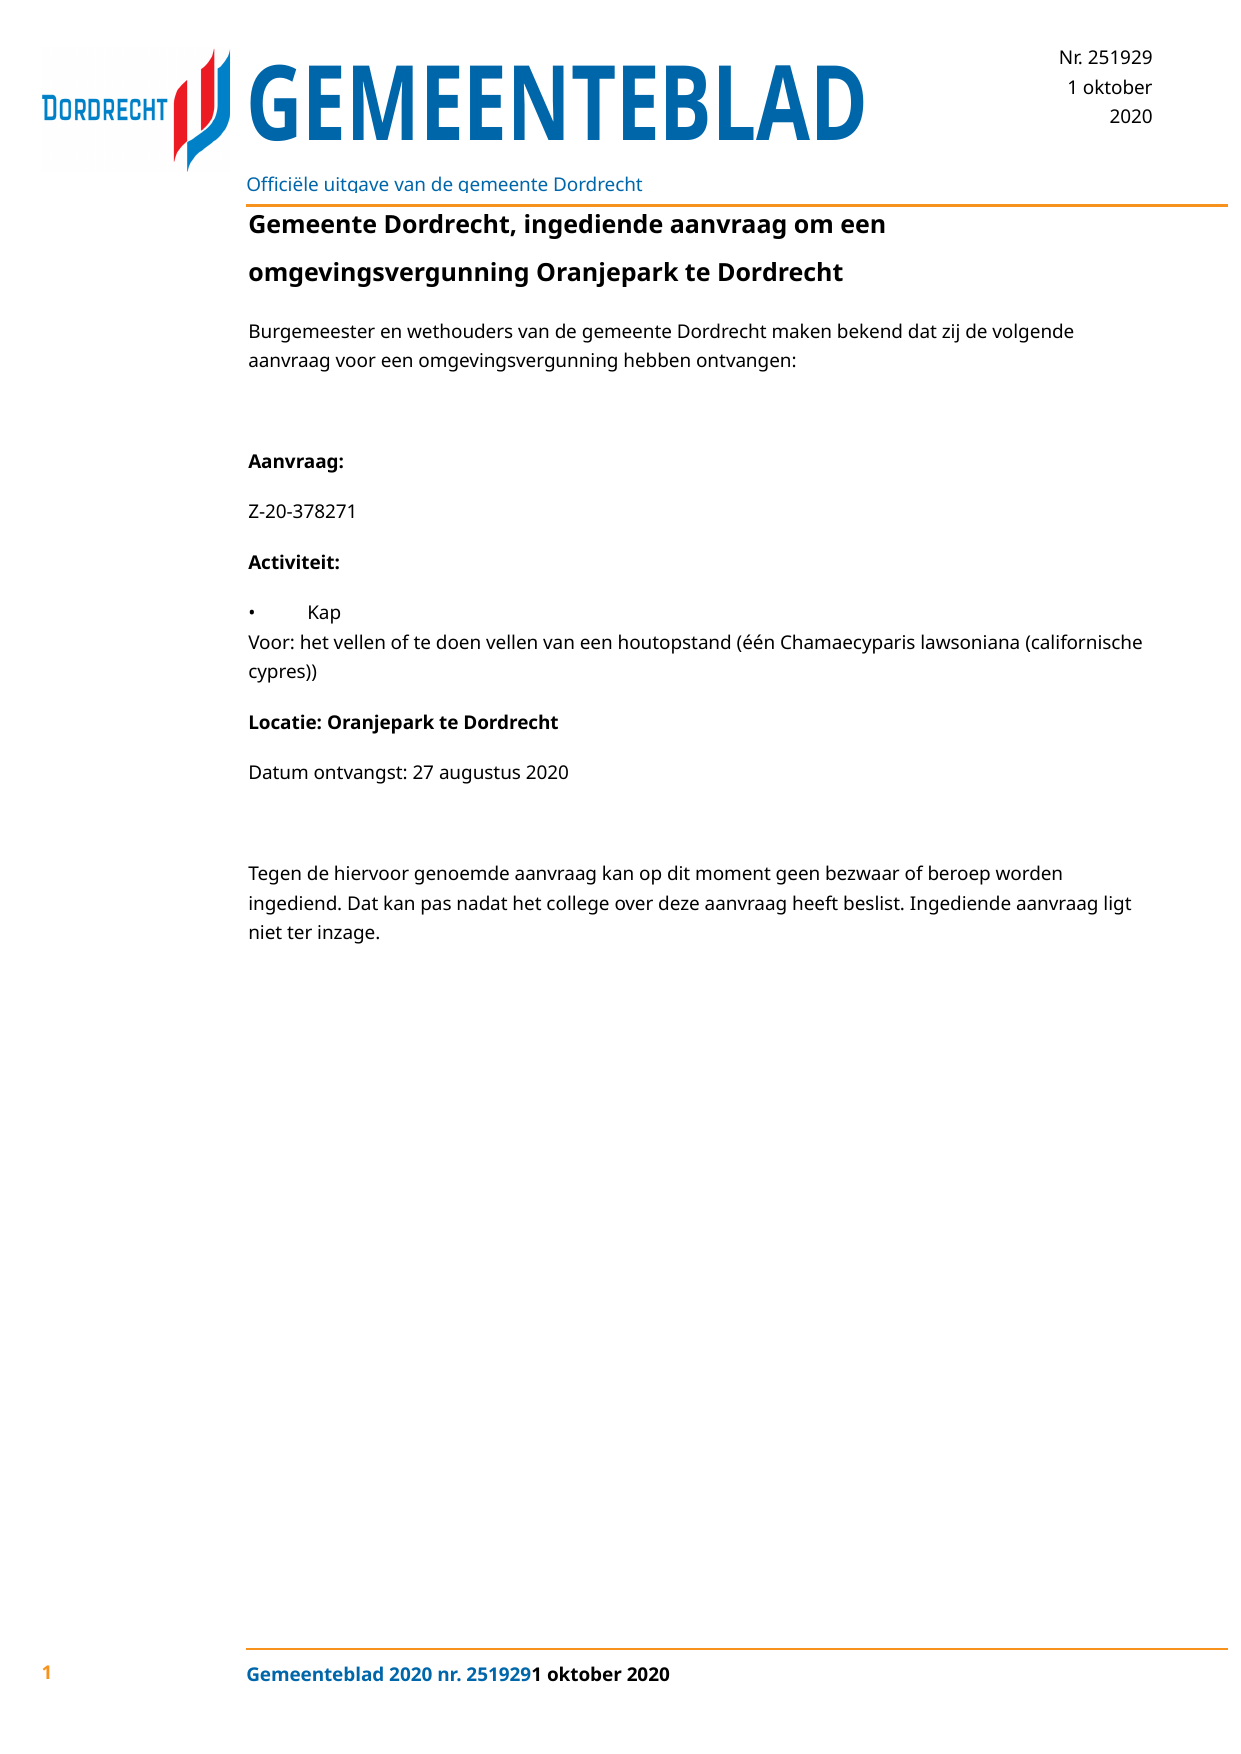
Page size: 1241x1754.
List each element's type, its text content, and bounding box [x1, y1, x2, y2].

text Gemeente Dordrecht, ingediende aanvraag om een omgevingsvergunning Oranjepark te Dordrecht [248, 207, 1152, 288]
text Activiteit: [248, 549, 1152, 575]
text Voor: het vellen of te doen vellen van een houtopstand (één Chamaecyparis lawsoniana (californische cypres)) [248, 629, 1152, 684]
text Aanvraag: [248, 448, 1152, 474]
text Locatie: Oranjepark te Dordrecht [248, 709, 1152, 735]
picture [41, 47, 231, 172]
list Kap [248, 599, 1152, 625]
text Burgemeester en wethouders van de gemeente Dordrecht maken bekend dat zij de volgende aanvraag voor een omgevingsvergunning hebben ontvangen: [248, 318, 1152, 373]
text Datum ontvangst: 27 augustus 2020 [248, 759, 1152, 785]
text Tegen de hiervoor genoemde aanvraag kan op dit moment geen bezwaar of beroep worden ingediend. Dat kan pas nadat het college over deze aanvraag heeft beslist. Ingediende aanvraag ligt niet ter inzage. [248, 860, 1152, 945]
text Z-20-378271 [248, 499, 1152, 524]
